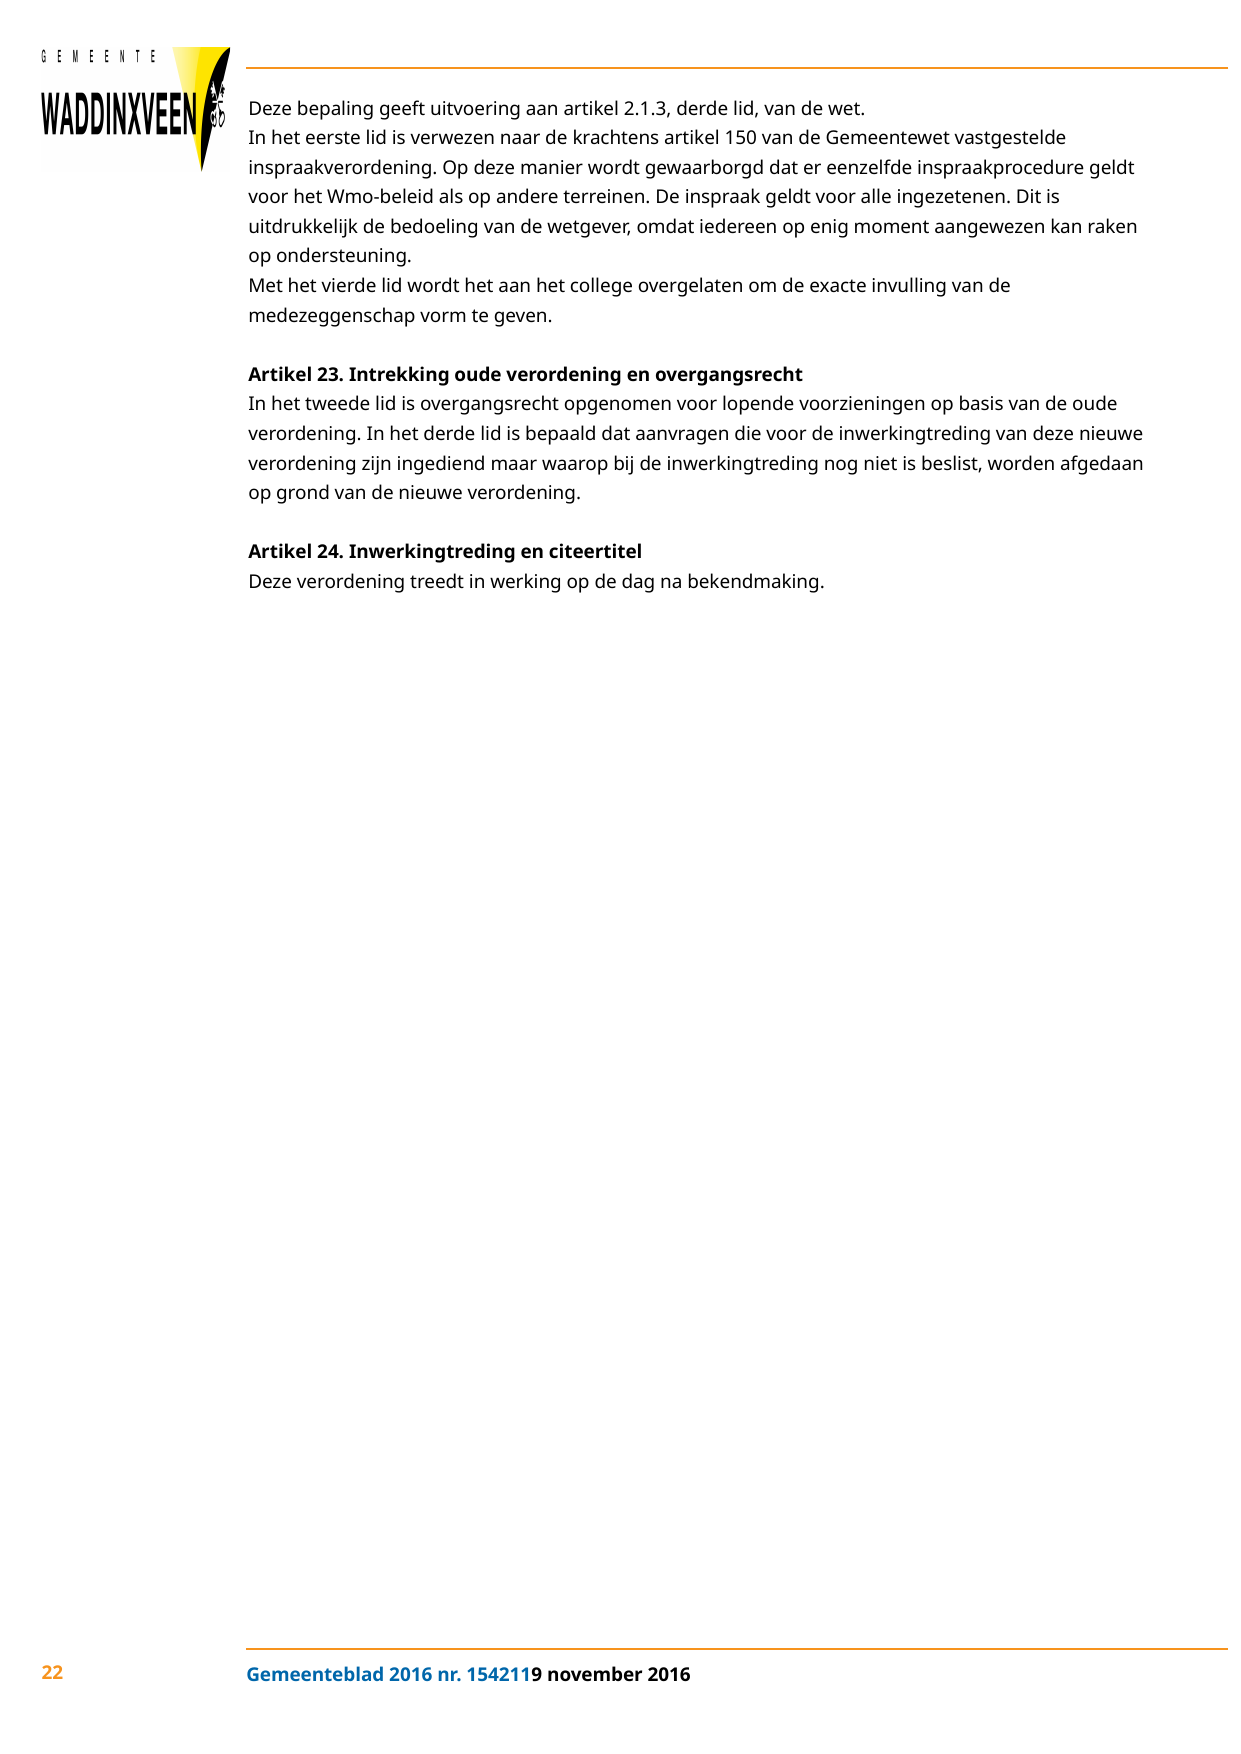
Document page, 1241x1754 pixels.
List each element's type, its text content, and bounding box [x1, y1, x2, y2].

text Artikel 24. Inwerkingtreding en citeertitel [248, 538, 1152, 564]
text In het eerste lid is verwezen naar de krachtens artikel 150 van de Gemeentewet vastgestelde inspraakverordening. Op deze manier wordt gewaarborgd dat er eenzelfde inspraakprocedure geldt voor het Wmo-beleid als op andere terreinen. De inspraak geldt voor alle ingezetenen. Dit is uitdrukkelijk de bedoeling van de wetgever, omdat iedereen op enig moment aangewezen kan raken op ondersteuning. [248, 124, 1152, 268]
text Deze bepaling geeft uitvoering aan artikel 2.1.3, derde lid, van de wet. [248, 95, 1152, 121]
text Artikel 23. Intrekking oude verordening en overgangsrecht [248, 361, 1152, 387]
picture [41, 47, 231, 172]
text Met het vierde lid wordt het aan het college overgelaten om de exacte invulling van de medezeggenschap vorm te geven. [248, 272, 1152, 328]
text In het tweede lid is overgangsrecht opgenomen voor lopende voorzieningen op basis van de oude verordening. In het derde lid is bepaald dat aanvragen die voor de inwerkingtreding van deze nieuwe verordening zijn ingediend maar waarop bij de inwerkingtreding nog niet is beslist, worden afgedaan op grond van de nieuwe verordening. [248, 391, 1152, 505]
text Deze verordening treedt in werking op de dag na bekendmaking. [248, 568, 1152, 594]
